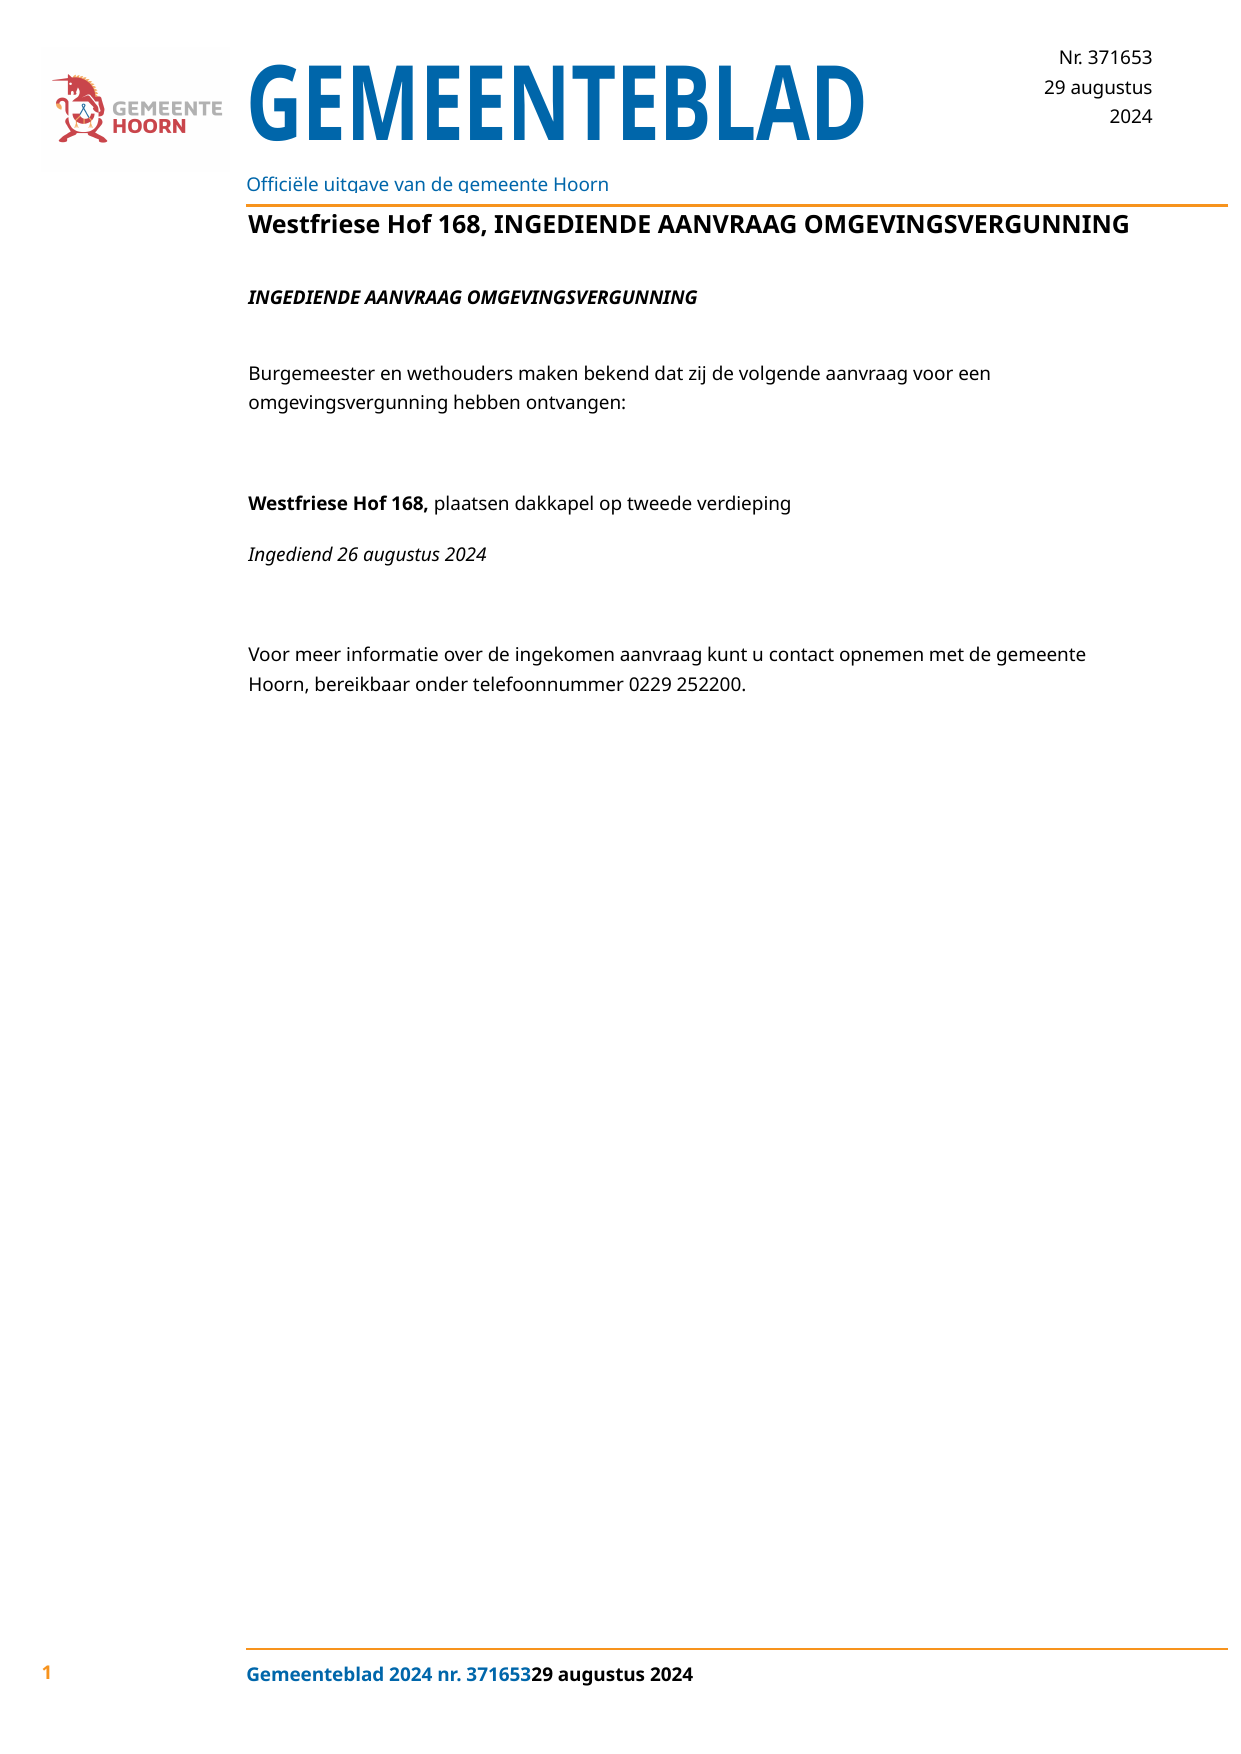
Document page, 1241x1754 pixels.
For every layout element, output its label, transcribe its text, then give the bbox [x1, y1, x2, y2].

text Ingediend 26 augustus 2024 [248, 541, 1152, 567]
text INGEDIENDE AANVRAAG OMGEVINGSVERGUNNING [248, 284, 1152, 309]
picture [41, 47, 231, 172]
text Burgemeester en wethouders maken bekend dat zij de volgende aanvraag voor een omgevingsvergunning hebben ontvangen: [248, 360, 1152, 415]
text Westfriese Hof 168, plaatsen dakkapel op tweede verdieping [248, 490, 1152, 516]
text Westfriese Hof 168, INGEDIENDE AANVRAAG OMGEVINGSVERGUNNING [248, 207, 1152, 241]
text Voor meer informatie over de ingekomen aanvraag kunt u contact opnemen met de gemeente Hoorn, bereikbaar onder telefoonnummer 0229 252200. [248, 642, 1152, 697]
